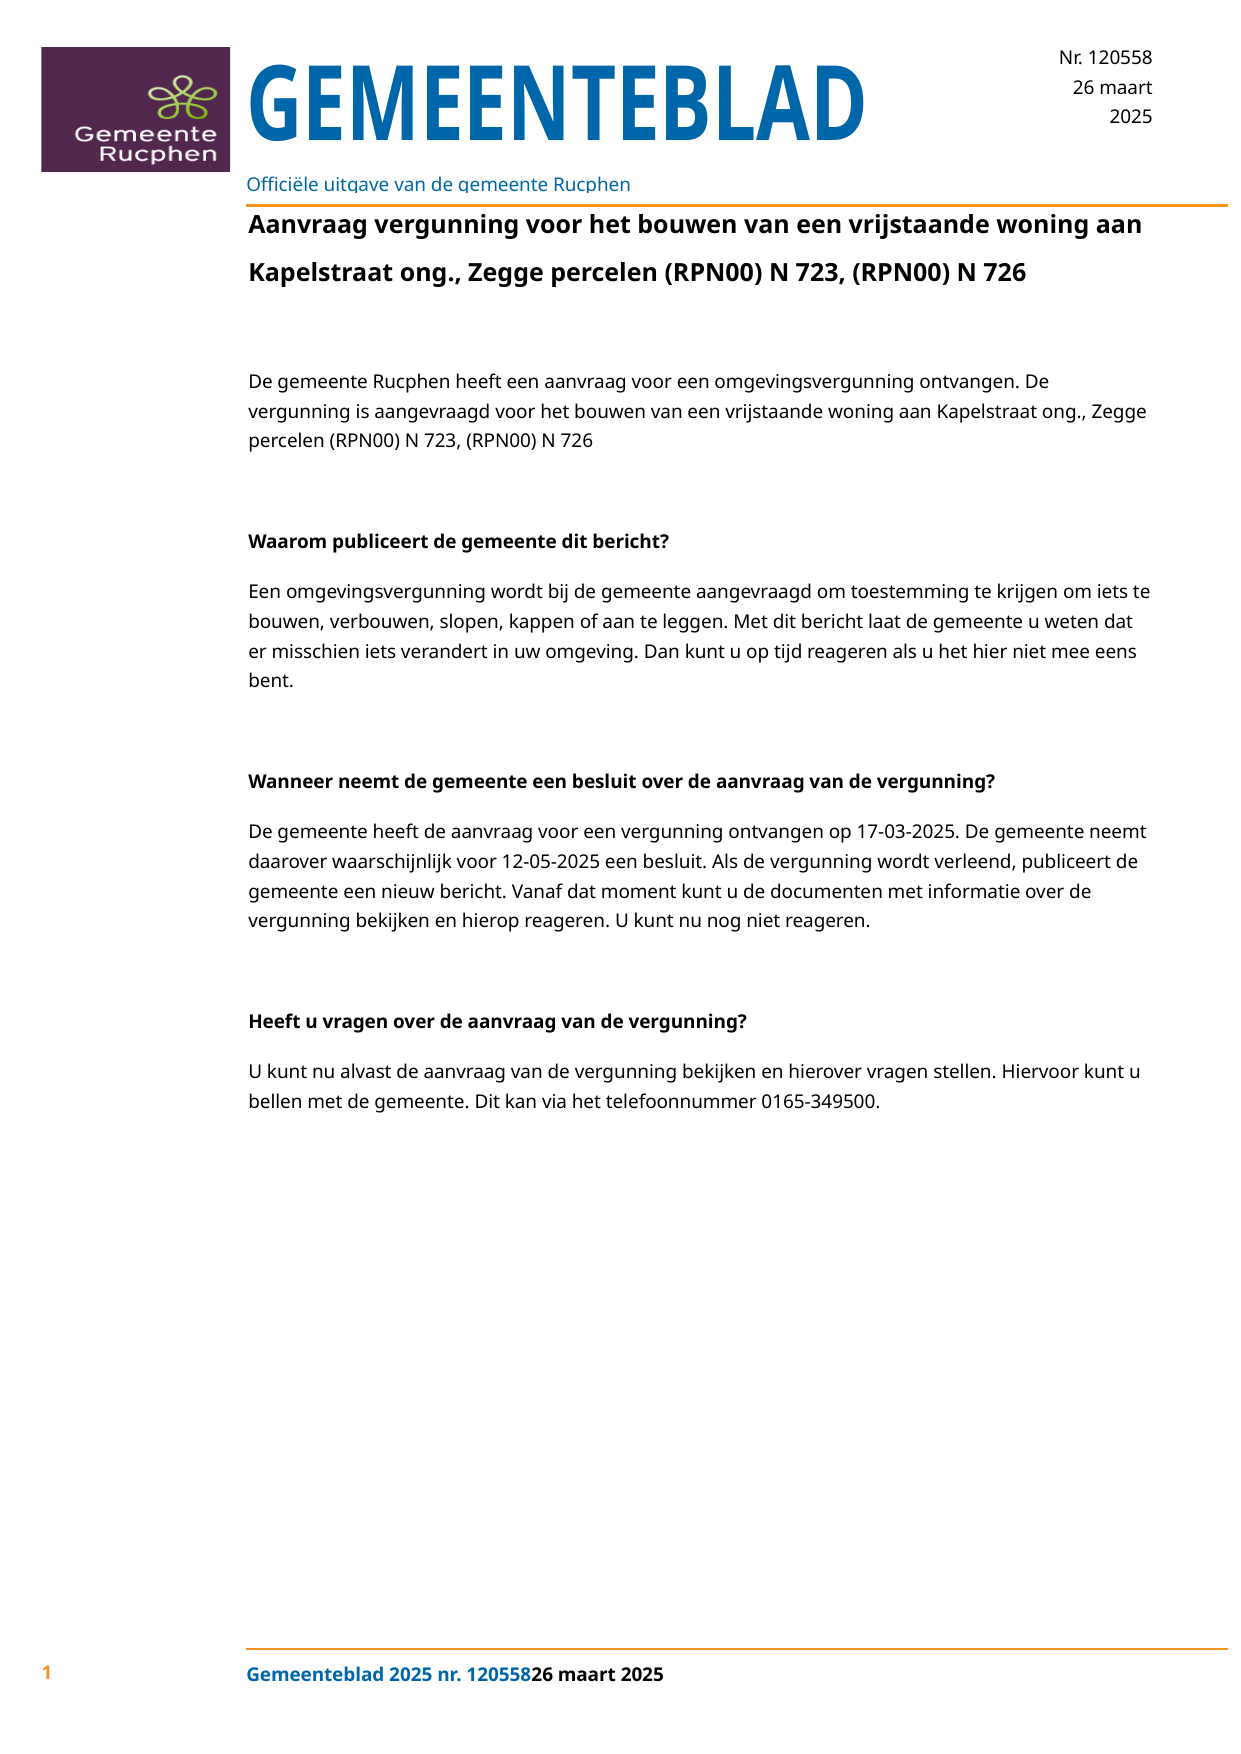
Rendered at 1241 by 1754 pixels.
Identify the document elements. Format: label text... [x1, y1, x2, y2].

text Een omgevingsvergunning wordt bij de gemeente aangevraagd om toestemming te krijgen om iets te bouwen, verbouwen, slopen, kappen of aan te leggen. Met dit bericht laat de gemeente u weten dat er misschien iets verandert in uw omgeving. Dan kunt u op tijd reageren als u het hier niet mee eens bent. [248, 579, 1152, 693]
text De gemeente Rucphen heeft een aanvraag voor een omgevingsvergunning ontvangen. De vergunning is aangevraagd voor het bouwen van een vrijstaande woning aan Kapelstraat ong., Zegge percelen (RPN00) N 723, (RPN00) N 726 [248, 368, 1152, 453]
picture [41, 47, 231, 172]
text U kunt nu alvast de aanvraag van de vergunning bekijken en hierover vragen stellen. Hiervoor kunt u bellen met de gemeente. Dit kan via het telefoonnummer 0165-349500. [248, 1059, 1152, 1114]
text Wanneer neemt de gemeente een besluit over de aanvraag van de vergunning? [248, 768, 1152, 794]
text Aanvraag vergunning voor het bouwen van een vrijstaande woning aan Kapelstraat ong., Zegge percelen (RPN00) N 723, (RPN00) N 726 [248, 207, 1152, 288]
text Waarom publiceert de gemeente dit bericht? [248, 528, 1152, 554]
text De gemeente heeft de aanvraag voor een vergunning ontvangen op 17-03-2025. De gemeente neemt daarover waarschijnlijk voor 12-05-2025 een besluit. Als de vergunning wordt verleend, publiceert de gemeente een nieuw bericht. Vanaf dat moment kunt u de documenten met informatie over de vergunning bekijken en hierop reageren. U kunt nu nog niet reageren. [248, 819, 1152, 933]
text Heeft u vragen over de aanvraag van de vergunning? [248, 1008, 1152, 1034]
